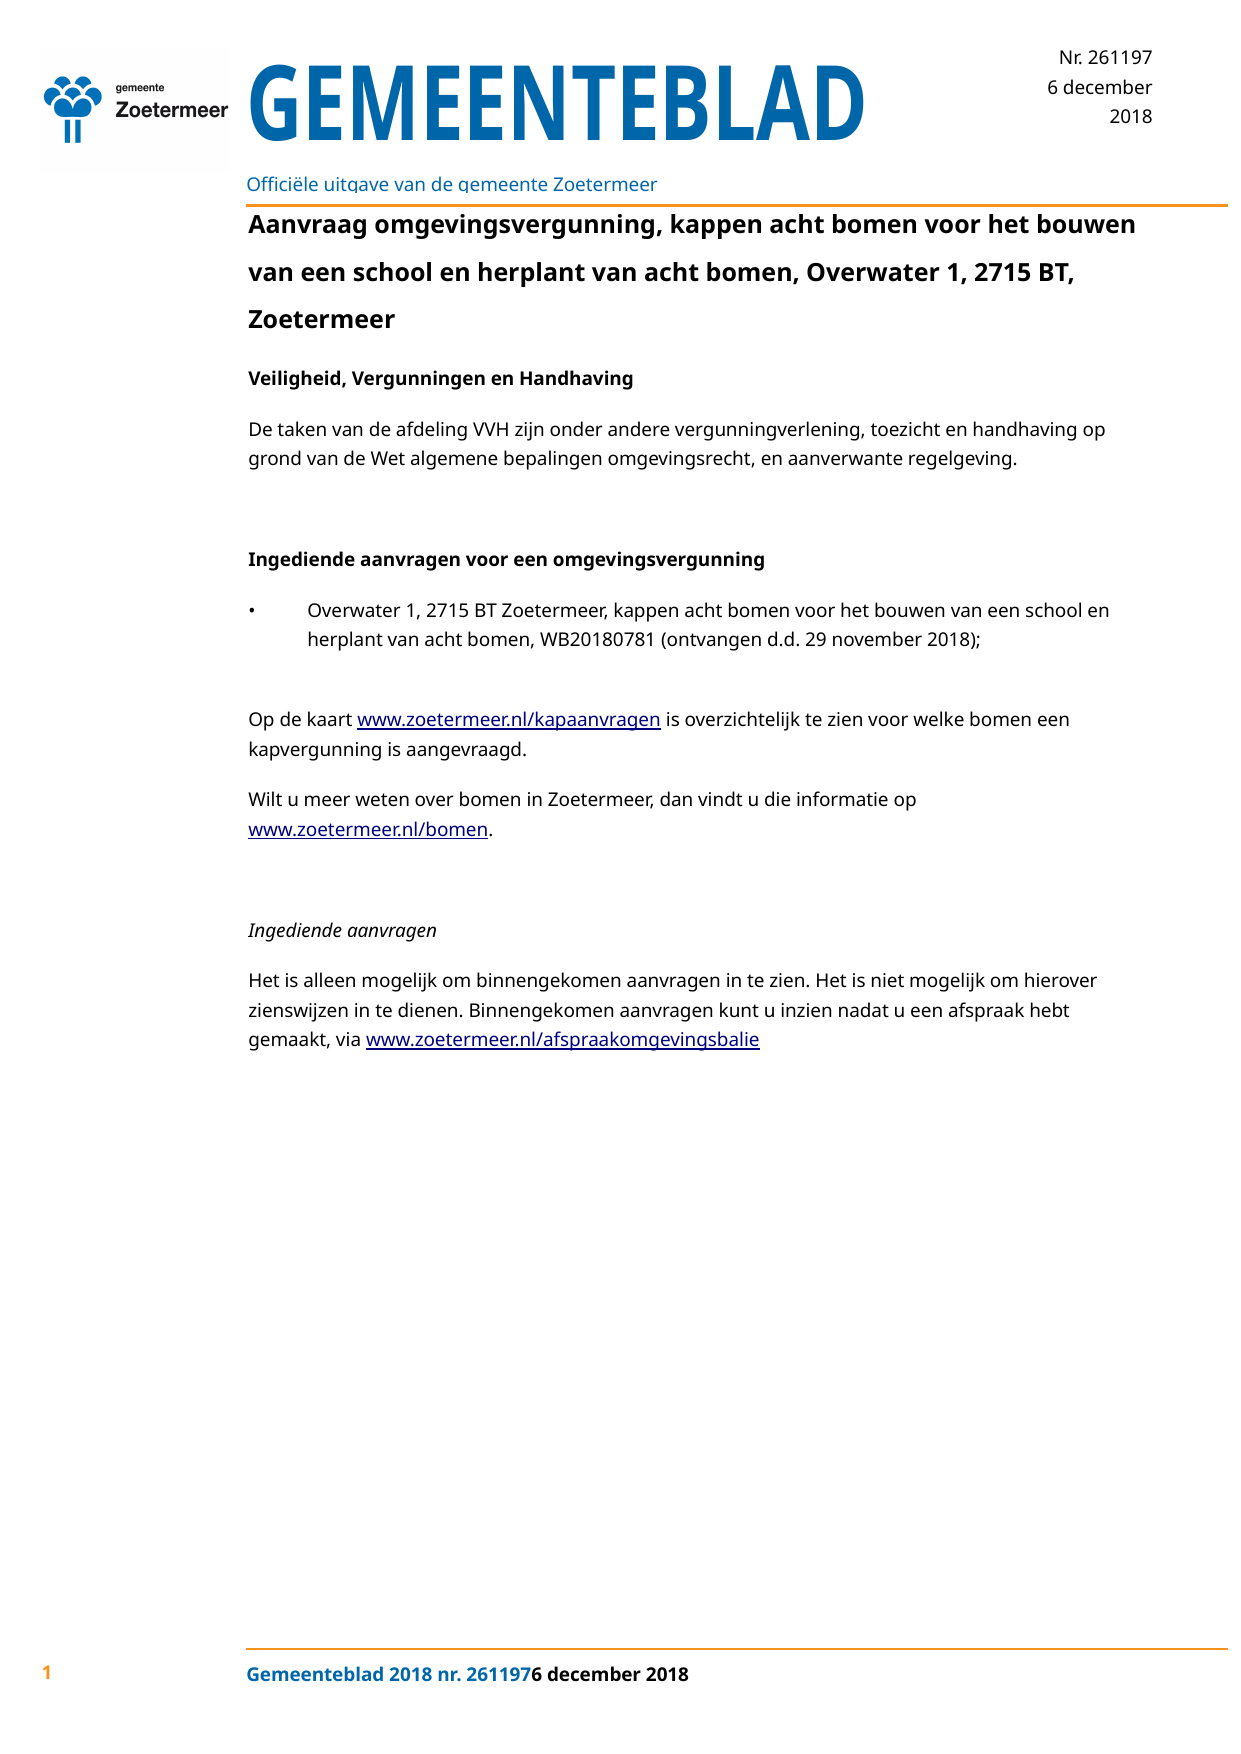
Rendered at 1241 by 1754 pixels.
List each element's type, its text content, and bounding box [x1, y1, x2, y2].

text Aanvraag omgevingsvergunning, kappen acht bomen voor het bouwen van een school en herplant van acht bomen, Overwater 1, 2715 BT, Zoetermeer [248, 207, 1152, 336]
text Op de kaart www.zoetermeer.nl/kapaanvragen is overzichtelijk te zien voor welke bomen een kapvergunning is aangevraagd. [248, 706, 1152, 762]
text Ingediende aanvragen [248, 917, 1152, 942]
text Het is alleen mogelijk om binnengekomen aanvragen in te zien. Het is niet mogelijk om hierover zienswijzen in te dienen. Binnengekomen aanvragen kunt u inzien nadat u een afspraak hebt gemaakt, via www.zoetermeer.nl/afspraakomgevingsbalie [248, 967, 1152, 1052]
text Veiligheid, Vergunningen en Handhaving [248, 366, 1152, 391]
text Wilt u meer weten over bomen in Zoetermeer, dan vindt u die informatie op www.zoetermeer.nl/bomen. [248, 786, 1152, 842]
list Overwater 1, 2715 BT Zoetermeer, kappen acht bomen voor het bouwen van een school en herplant van acht bomen, WB20180781 (ontvangen d.d. 29 november 2018); [248, 597, 1152, 652]
picture [41, 47, 231, 172]
text De taken van de afdeling VVH zijn onder andere vergunningverlening, toezicht en handhaving op grond van de Wet algemene bepalingen omgevingsrecht, en aanverwante regelgeving. [248, 416, 1152, 471]
text Ingediende aanvragen voor een omgevingsvergunning [248, 546, 1152, 572]
